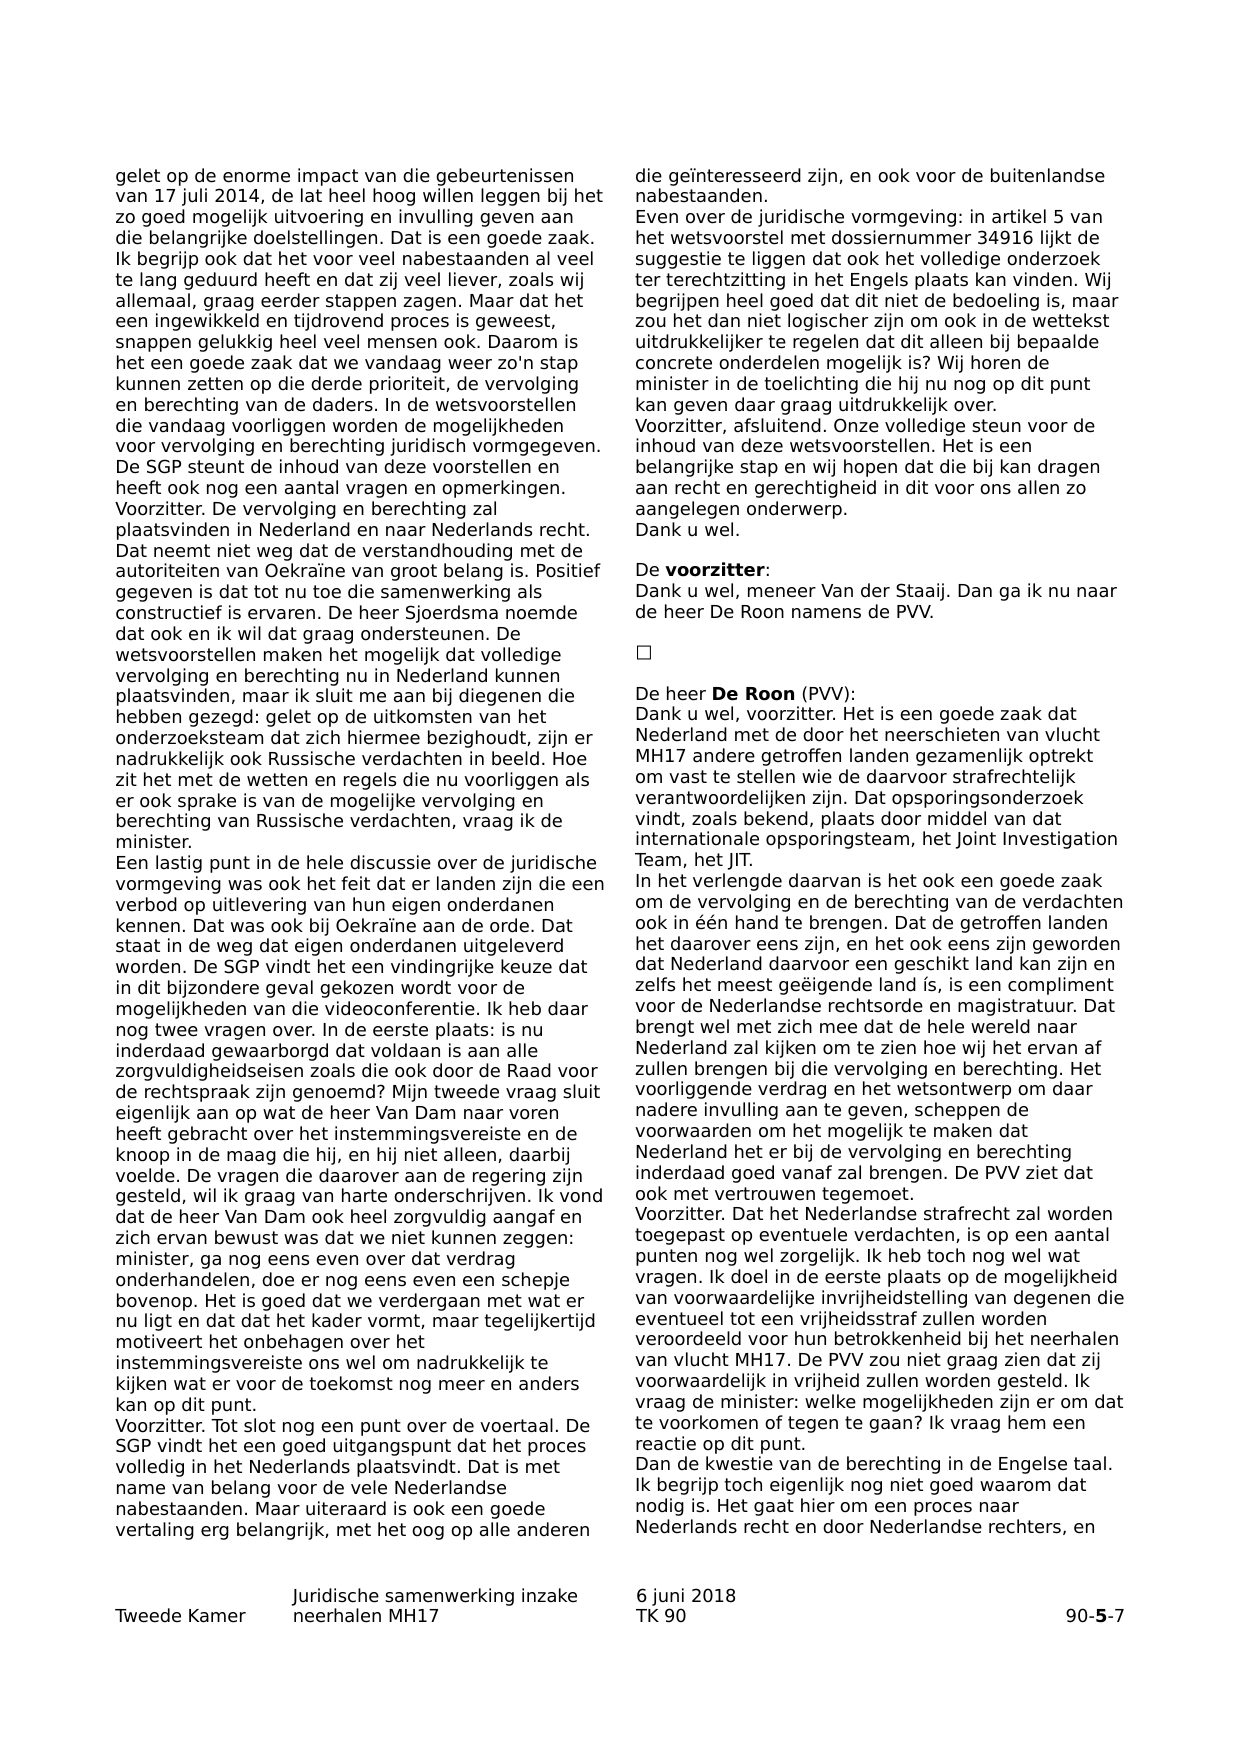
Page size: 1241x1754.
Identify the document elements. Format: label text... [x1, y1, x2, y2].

text In het verlengde daarvan is het ook een goede zaak om de vervolging en de berechting van de verdachten ook in één hand te brengen. Dat de getroffen landen het daarover eens zijn, en het ook eens zijn geworden dat Nederland daarvoor een geschikt land kan zijn en zelfs het meest geëigende land ís, is een compliment voor de Nederlandse rechtsorde en magistratuur. Dat brengt wel met zich mee dat de hele wereld naar Nederland zal kijken om te zien hoe wij het ervan af zullen brengen bij die vervolging en berechting. Het voorliggende verdrag en het wetsontwerp om daar nadere invulling aan te geven, scheppen de voorwaarden om het mogelijk te maken dat Nederland het er bij de vervolging en berechting inderdaad goed vanaf zal brengen. De PVV ziet dat ook met vertrouwen tegemoet. [635, 871, 1125, 1204]
text Voorzitter. Tot slot nog een punt over de voertaal. De SGP vindt het een goed uitgangspunt dat het proces volledig in het Nederlands plaatsvindt. Dat is met name van belang voor de vele Nederlandse nabestaanden. Maar uiteraard is ook een goede vertaling erg belangrijk, met het oog op alle anderen [115, 1415, 605, 1540]
text Dank u wel, meneer Van der Staaij. Dan ga ik nu naar de heer De Roon namens de PVV. [635, 581, 1125, 623]
text Dank u wel. [635, 519, 1125, 540]
text ⬜ [635, 643, 1125, 663]
text Dan de kwestie van de berechting in de Engelse taal. Ik begrijp toch eigenlijk nog niet goed waarom dat nodig is. Het gaat hier om een proces naar Nederlands recht en door Nederlandse rechters, en [635, 1454, 1125, 1537]
text die geïnteresseerd zijn, en ook voor de buitenlandse nabestaanden. [635, 165, 1125, 207]
text De voorzitter: [635, 560, 1125, 581]
text Voorzitter. De vervolging en berechting zal plaatsvinden in Nederland en naar Nederlands recht. Dat neemt niet weg dat de verstandhouding met de autoriteiten van Oekraïne van groot belang is. Positief gegeven is dat tot nu toe die samenwerking als constructief is ervaren. De heer Sjoerdsma noemde dat ook en ik wil dat graag ondersteunen. De wetsvoorstellen maken het mogelijk dat volledige vervolging en berechting nu in Nederland kunnen plaatsvinden, maar ik sluit me aan bij diegenen die hebben gezegd: gelet op de uitkomsten van het onderzoeksteam dat zich hiermee bezighoudt, zijn er nadrukkelijk ook Russische verdachten in beeld. Hoe zit het met de wetten en regels die nu voorliggen als er ook sprake is van de mogelijke vervolging en berechting van Russische verdachten, vraag ik de minister. [115, 499, 605, 853]
text gelet op de enorme impact van die gebeurtenissen van 17 juli 2014, de lat heel hoog willen leggen bij het zo goed mogelijk uitvoering en invulling geven aan die belangrijke doelstellingen. Dat is een goede zaak. Ik begrijp ook dat het voor veel nabestaanden al veel te lang geduurd heeft en dat zij veel liever, zoals wij allemaal, graag eerder stappen zagen. Maar dat het een ingewikkeld en tijdrovend proces is geweest, snappen gelukkig heel veel mensen ook. Daarom is het een goede zaak dat we vandaag weer zo'n stap kunnen zetten op die derde prioriteit, de vervolging en berechting van de daders. In de wetsvoorstellen die vandaag voorliggen worden de mogelijkheden voor vervolging en berechting juridisch vormgegeven. De SGP steunt de inhoud van deze voorstellen en heeft ook nog een aantal vragen en opmerkingen. [115, 165, 605, 499]
text Voorzitter. Dat het Nederlandse strafrecht zal worden toegepast op eventuele verdachten, is op een aantal punten nog wel zorgelijk. Ik heb toch nog wel wat vragen. Ik doel in de eerste plaats op de mogelijkheid van voorwaardelijke invrijheidstelling van degenen die eventueel tot een vrijheidsstraf zullen worden veroordeeld voor hun betrokkenheid bij het neerhalen van vlucht MH17. De PVV zou niet graag zien dat zij voorwaardelijk in vrijheid zullen worden gesteld. Ik vraag de minister: welke mogelijkheden zijn er om dat te voorkomen of tegen te gaan? Ik vraag hem een reactie op dit punt. [635, 1204, 1125, 1454]
text Dank u wel, voorzitter. Het is een goede zaak dat Nederland met de door het neerschieten van vlucht MH17 andere getroffen landen gezamenlijk optrekt om vast te stellen wie de daarvoor strafrechtelijk verantwoordelijken zijn. Dat opsporingsonderzoek vindt, zoals bekend, plaats door middel van dat internationale opsporingsteam, het Joint Investigation Team, het JIT. [635, 704, 1125, 871]
text Even over de juridische vormgeving: in artikel 5 van het wetsvoorstel met dossiernummer 34916 lijkt de suggestie te liggen dat ook het volledige onderzoek ter terechtzitting in het Engels plaats kan vinden. Wij begrijpen heel goed dat dit niet de bedoeling is, maar zou het dan niet logischer zijn om ook in de wettekst uitdrukkelijker te regelen dat dit alleen bij bepaalde concrete onderdelen mogelijk is? Wij horen de minister in de toelichting die hij nu nog op dit punt kan geven daar graag uitdrukkelijk over. [635, 207, 1125, 415]
text De heer De Roon (PVV): [635, 683, 1125, 704]
text Voorzitter, afsluitend. Onze volledige steun voor de inhoud van deze wetsvoorstellen. Het is een belangrijke stap en wij hopen dat die bij kan dragen aan recht en gerechtigheid in dit voor ons allen zo aangelegen onderwerp. [635, 415, 1125, 519]
text Een lastig punt in de hele discussie over de juridische vormgeving was ook het feit dat er landen zijn die een verbod op uitlevering van hun eigen onderdanen kennen. Dat was ook bij Oekraïne aan de orde. Dat staat in de weg dat eigen onderdanen uitgeleverd worden. De SGP vindt het een vindingrijke keuze dat in dit bijzondere geval gekozen wordt voor de mogelijkheden van die videoconferentie. Ik heb daar nog twee vragen over. In de eerste plaats: is nu inderdaad gewaarborgd dat voldaan is aan alle zorgvuldigheidseisen zoals die ook door de Raad voor de rechtspraak zijn genoemd? Mijn tweede vraag sluit eigenlijk aan op wat de heer Van Dam naar voren heeft gebracht over het instemmingsvereiste en de knoop in de maag die hij, en hij niet alleen, daarbij voelde. De vragen die daarover aan de regering zijn gesteld, wil ik graag van harte onderschrijven. Ik vond dat de heer Van Dam ook heel zorgvuldig aangaf en zich ervan bewust was dat we niet kunnen zeggen: minister, ga nog eens even over dat verdrag onderhandelen, doe er nog eens even een schepje bovenop. Het is goed dat we verdergaan met wat er nu ligt en dat dat het kader vormt, maar tegelijkertijd motiveert het onbehagen over het instemmingsvereiste ons wel om nadrukkelijk te kijken wat er voor de toekomst nog meer en anders kan op dit punt. [115, 853, 605, 1415]
